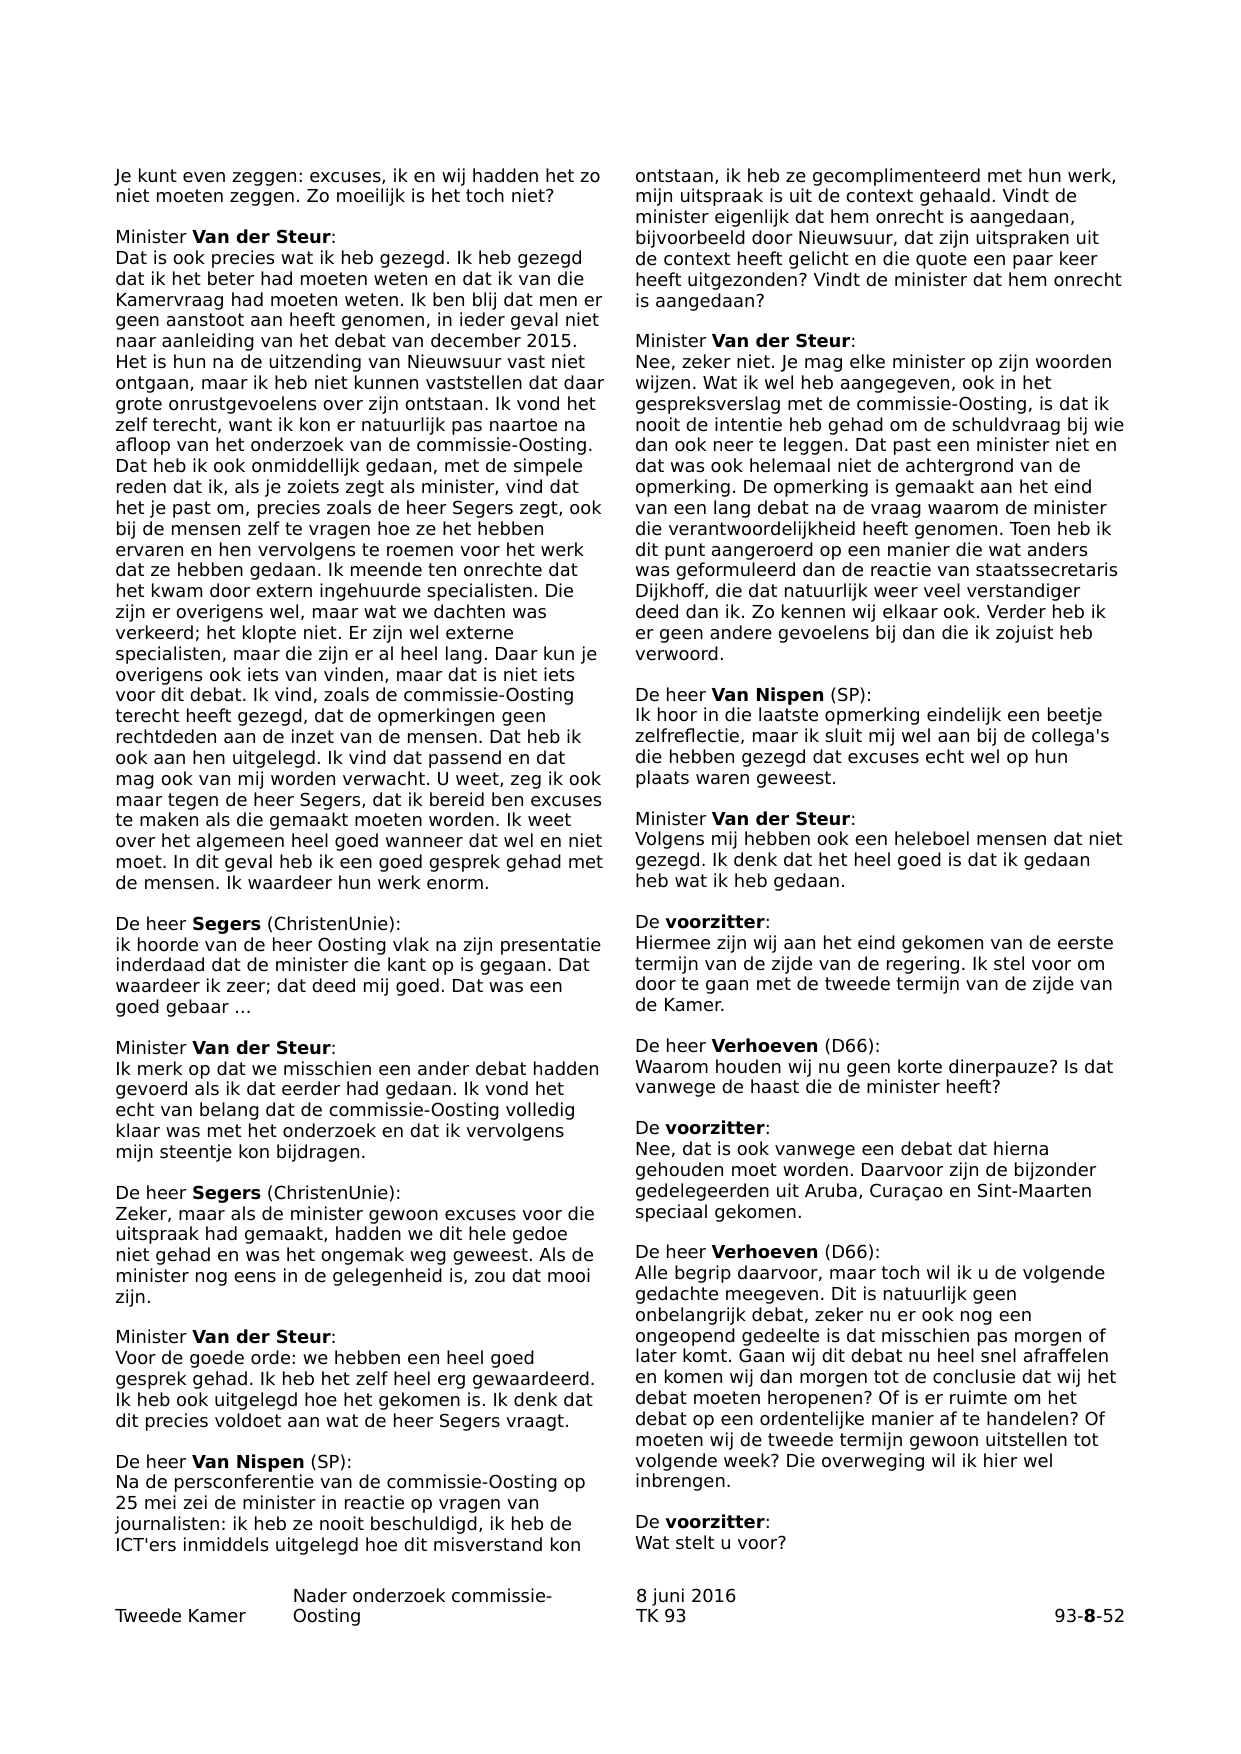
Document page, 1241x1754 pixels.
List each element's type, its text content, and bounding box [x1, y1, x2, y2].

text Waarom houden wij nu geen korte dinerpauze? Is dat vanwege de haast die de minister heeft? [635, 1056, 1125, 1098]
text Minister Van der Steur: [115, 1038, 605, 1058]
text Wat stelt u voor? [635, 1533, 1125, 1554]
text Ik merk op dat we misschien een ander debat hadden gevoerd als ik dat eerder had gedaan. Ik vond het echt van belang dat de commissie-Oosting volledig klaar was met het onderzoek en dat ik vervolgens mijn steentje kon bijdragen. [115, 1058, 605, 1162]
text Voor de goede orde: we hebben een heel goed gesprek gehad. Ik heb het zelf heel erg gewaardeerd. Ik heb ook uitgelegd hoe het gekomen is. Ik denk dat dit precies voldoet aan wat de heer Segers vraagt. [115, 1348, 605, 1431]
text Hiermee zijn wij aan het eind gekomen van de eerste termijn van de zijde van de regering. Ik stel voor om door te gaan met de tweede termijn van de zijde van de Kamer. [635, 932, 1125, 1016]
text De heer Segers (ChristenUnie): [115, 913, 605, 934]
text De heer Van Nispen (SP): [115, 1451, 605, 1472]
text Na de persconferentie van de commissie-Oosting op 25 mei zei de minister in reactie op vragen van journalisten: ik heb ze nooit beschuldigd, ik heb de ICT'ers inmiddels uitgelegd hoe dit misverstand kon [115, 1472, 605, 1556]
text Ik hoor in die laatste opmerking eindelijk een beetje zelfreflectie, maar ik sluit mij wel aan bij de collega's die hebben gezegd dat excuses echt wel op hun plaats waren geweest. [635, 705, 1125, 788]
text Minister Van der Steur: [115, 1327, 605, 1348]
text Minister Van der Steur: [635, 331, 1125, 352]
text De heer Verhoeven (D66): [635, 1242, 1125, 1263]
text Zeker, maar als de minister gewoon excuses voor die uitspraak had gemaakt, hadden we dit hele gedoe niet gehad en was het ongemak weg geweest. Als de minister nog eens in de gelegenheid is, zou dat mooi zijn. [115, 1203, 605, 1307]
text De heer Verhoeven (D66): [635, 1036, 1125, 1056]
text De voorzitter: [635, 912, 1125, 932]
text Nee, dat is ook vanwege een debat dat hierna gehouden moet worden. Daarvoor zijn de bijzonder gedelegeerden uit Aruba, Curaçao en Sint-Maarten speciaal gekomen. [635, 1139, 1125, 1222]
text De voorzitter: [635, 1118, 1125, 1139]
text Minister Van der Steur: [635, 808, 1125, 829]
text Volgens mij hebben ook een heleboel mensen dat niet gezegd. Ik denk dat het heel goed is dat ik gedaan heb wat ik heb gedaan. [635, 829, 1125, 892]
text De heer Van Nispen (SP): [635, 684, 1125, 705]
text Dat is ook precies wat ik heb gezegd. Ik heb gezegd dat ik het beter had moeten weten en dat ik van die Kamervraag had moeten weten. Ik ben blij dat men er geen aanstoot aan heeft genomen, in ieder geval niet naar aanleiding van het debat van december 2015. Het is hun na de uitzending van Nieuwsuur vast niet ontgaan, maar ik heb niet kunnen vaststellen dat daar grote onrustgevoelens over zijn ontstaan. Ik vond het zelf terecht, want ik kon er natuurlijk pas naartoe na afloop van het onderzoek van de commissie-Oosting. Dat heb ik ook onmiddellijk gedaan, met de simpele reden dat ik, als je zoiets zegt als minister, vind dat het je past om, precies zoals de heer Segers zegt, ook bij de mensen zelf te vragen hoe ze het hebben ervaren en hen vervolgens te roemen voor het werk dat ze hebben gedaan. Ik meende ten onrechte dat het kwam door extern ingehuurde specialisten. Die zijn er overigens wel, maar wat we dachten was verkeerd; het klopte niet. Er zijn wel externe specialisten, maar die zijn er al heel lang. Daar kun je overigens ook iets van vinden, maar dat is niet iets voor dit debat. Ik vind, zoals de commissie-Oosting terecht heeft gezegd, dat de opmerkingen geen rechtdeden aan de inzet van de mensen. Dat heb ik ook aan hen uitgelegd. Ik vind dat passend en dat mag ook van mij worden verwacht. U weet, zeg ik ook maar tegen de heer Segers, dat ik bereid ben excuses te maken als die gemaakt moeten worden. Ik weet over het algemeen heel goed wanneer dat wel en niet moet. In dit geval heb ik een goed gesprek gehad met de mensen. Ik waardeer hun werk enorm. [115, 248, 605, 893]
text Minister Van der Steur: [115, 227, 605, 248]
text De voorzitter: [635, 1512, 1125, 1533]
text Je kunt even zeggen: excuses, ik en wij hadden het zo niet moeten zeggen. Zo moeilijk is het toch niet? [115, 165, 605, 207]
text ik hoorde van de heer Oosting vlak na zijn presentatie inderdaad dat de minister die kant op is gegaan. Dat waardeer ik zeer; dat deed mij goed. Dat was een goed gebaar ... [115, 934, 605, 1018]
text Alle begrip daarvoor, maar toch wil ik u de volgende gedachte meegeven. Dit is natuurlijk geen onbelangrijk debat, zeker nu er ook nog een ongeopend gedeelte is dat misschien pas morgen of later komt. Gaan wij dit debat nu heel snel afraffelen en komen wij dan morgen tot de conclusie dat wij het debat moeten heropenen? Of is er ruimte om het debat op een ordentelijke manier af te handelen? Of moeten wij de tweede termijn gewoon uitstellen tot volgende week? Die overweging wil ik hier wel inbrengen. [635, 1263, 1125, 1492]
text ontstaan, ik heb ze gecomplimenteerd met hun werk, mijn uitspraak is uit de context gehaald. Vindt de minister eigenlijk dat hem onrecht is aangedaan, bijvoorbeeld door Nieuwsuur, dat zijn uitspraken uit de context heeft gelicht en die quote een paar keer heeft uitgezonden? Vindt de minister dat hem onrecht is aangedaan? [635, 165, 1125, 311]
text De heer Segers (ChristenUnie): [115, 1182, 605, 1203]
text Nee, zeker niet. Je mag elke minister op zijn woorden wijzen. Wat ik wel heb aangegeven, ook in het gespreksverslag met de commissie-Oosting, is dat ik nooit de intentie heb gehad om de schuldvraag bij wie dan ook neer te leggen. Dat past een minister niet en dat was ook helemaal niet de achtergrond van de opmerking. De opmerking is gemaakt aan het eind van een lang debat na de vraag waarom de minister die verantwoordelijkheid heeft genomen. Toen heb ik dit punt aangeroerd op een manier die wat anders was geformuleerd dan de reactie van staatssecretaris Dijkhoff, die dat natuurlijk weer veel verstandiger deed dan ik. Zo kennen wij elkaar ook. Verder heb ik er geen andere gevoelens bij dan die ik zojuist heb verwoord. [635, 352, 1125, 664]
